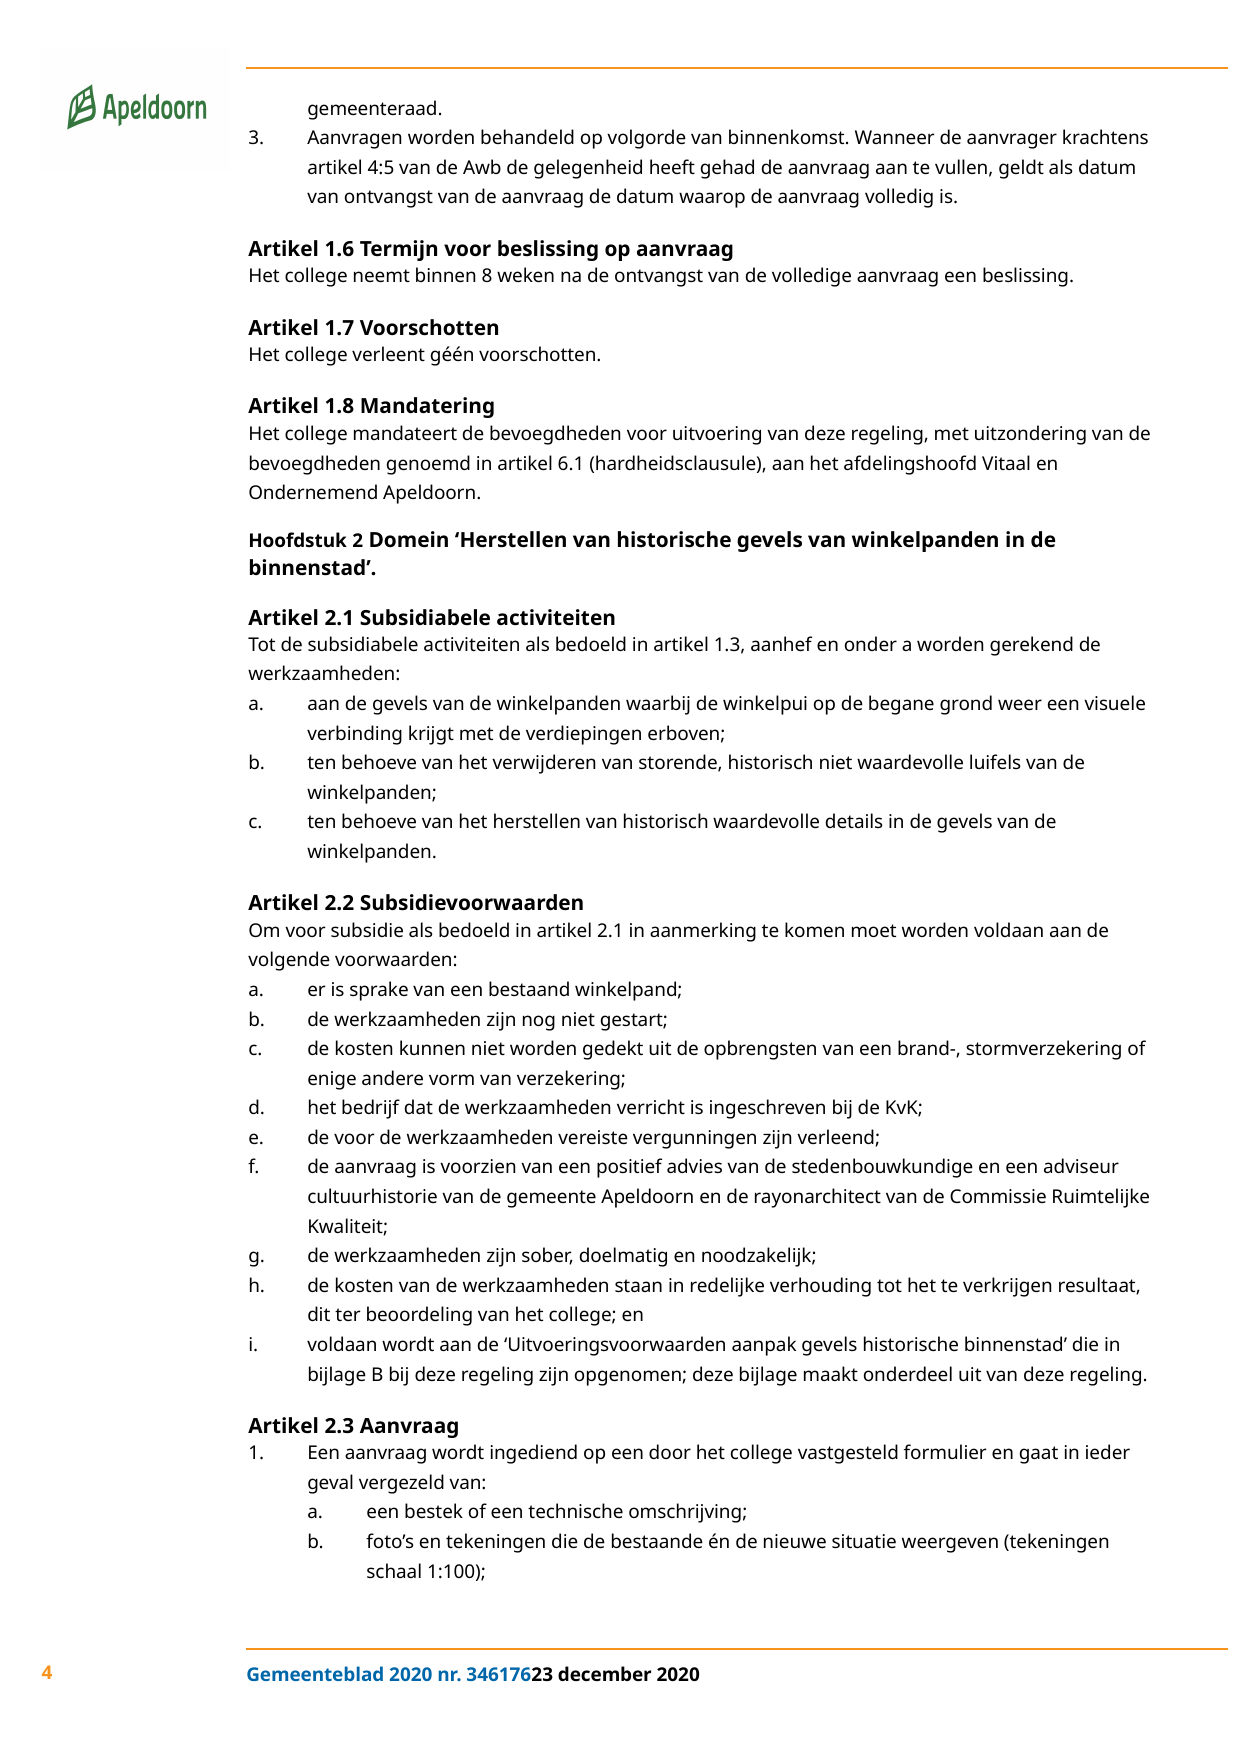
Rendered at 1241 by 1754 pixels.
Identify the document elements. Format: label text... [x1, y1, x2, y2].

text Het college mandateert de bevoegdheden voor uitvoering van deze regeling, met uitzondering van de bevoegdheden genoemd in artikel 6.1 (hardheidsclausule), aan het afdelingshoofd Vitaal en Ondernemend Apeldoorn. [248, 420, 1152, 505]
text Artikel 2.2 Subsidievoorwaarden [248, 888, 1152, 917]
text Artikel 1.8 Mandatering [248, 392, 1152, 420]
list ten behoeve van het verwijderen van storende, historisch niet waardevolle luifels van de winkelpanden; [248, 749, 1152, 805]
text Tot de subsidiabele activiteiten als bedoeld in artikel 1.3, aanhef en onder a worden gerekend de werkzaamheden: [248, 631, 1152, 686]
text Artikel 1.7 Voorschotten [248, 313, 1152, 341]
list Aanvragen worden behandeld op volgorde van binnenkomst. Wanneer de aanvrager krachtens artikel 4:5 van de Awb de gelegenheid heeft gehad de aanvraag aan te vullen, geldt als datum van ontvangst van de aanvraag de datum waarop de aanvraag volledig is. [248, 124, 1152, 209]
text Artikel 2.1 Subsidiabele activiteiten [248, 603, 1152, 631]
list de werkzaamheden zijn nog niet gestart; [248, 1006, 1152, 1031]
text Artikel 2.3 Aanvraag [248, 1411, 1152, 1439]
list foto’s en tekeningen die de bestaande én de nieuwe situatie weergeven (tekeningen schaal 1:100); [307, 1528, 1152, 1584]
list de kosten van de werkzaamheden staan in redelijke verhouding tot het te verkrijgen resultaat, dit ter beoordeling van het college; en [248, 1272, 1152, 1327]
list de kosten kunnen niet worden gedekt uit de opbrengsten van een brand-, stormverzekering of enige andere vorm van verzekering; [248, 1035, 1152, 1091]
text Artikel 1.6 Termijn voor beslissing op aanvraag [248, 234, 1152, 262]
text Het college verleent géén voorschotten. [248, 341, 1152, 367]
text Hoofdstuk 2 Domein ‘Herstellen van historische gevels van winkelpanden in de binnenstad’. [248, 525, 1152, 582]
list het bedrijf dat de werkzaamheden verricht is ingeschreven bij de KvK; [248, 1094, 1152, 1120]
list de werkzaamheden zijn sober, doelmatig en noodzakelijk; [248, 1242, 1152, 1268]
list de aanvraag is voorzien van een positief advies van de stedenbouwkundige en een adviseur cultuurhistorie van de gemeente Apeldoorn en de rayonarchitect van de Commissie Ruimtelijke Kwaliteit; [248, 1154, 1152, 1238]
list een bestek of een technische omschrijving; [307, 1499, 1152, 1524]
list gemeenteraad. [248, 95, 1152, 121]
list voldaan wordt aan de ‘Uitvoeringsvoorwaarden aanpak gevels historische binnenstad’ die in bijlage B bij deze regeling zijn opgenomen; deze bijlage maakt onderdeel uit van deze regeling. [248, 1331, 1152, 1386]
list aan de gevels van de winkelpanden waarbij de winkelpui op de begane grond weer een visuele verbinding krijgt met de verdiepingen erboven; [248, 690, 1152, 746]
text Om voor subsidie als bedoeld in artikel 2.1 in aanmerking te komen moet worden voldaan aan de volgende voorwaarden: [248, 917, 1152, 972]
list er is sprake van een bestaand winkelpand; [248, 976, 1152, 1002]
list ten behoeve van het herstellen van historisch waardevolle details in de gevels van de winkelpanden. [248, 808, 1152, 864]
text Het college neemt binnen 8 weken na de ontvangst van de volledige aanvraag een beslissing. [248, 262, 1152, 288]
list Een aanvraag wordt ingediend op een door het college vastgesteld formulier en gaat in ieder geval vergezeld van: [248, 1439, 1152, 1495]
picture [41, 47, 231, 172]
list de voor de werkzaamheden vereiste vergunningen zijn verleend; [248, 1124, 1152, 1150]
